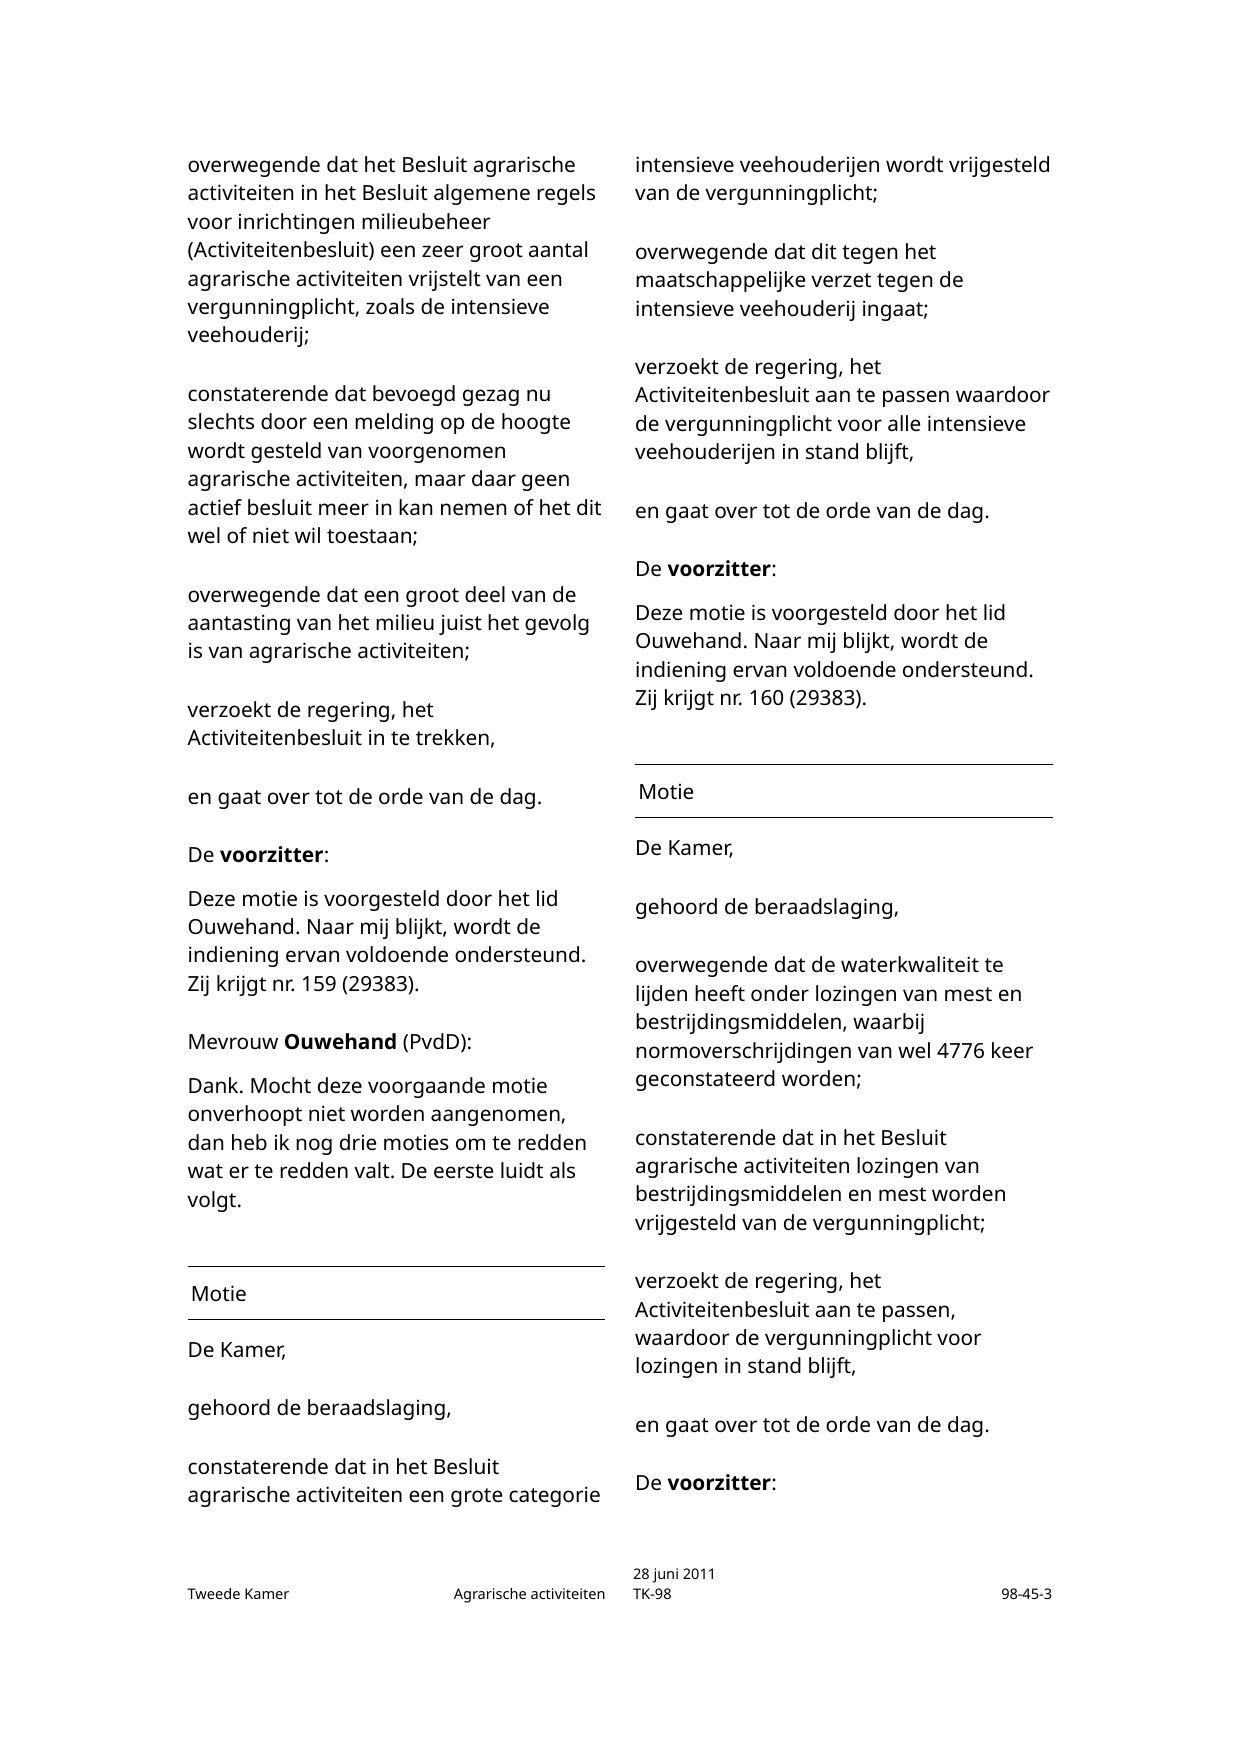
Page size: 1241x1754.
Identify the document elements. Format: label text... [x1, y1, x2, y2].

text en gaat over tot de orde van de dag. [635, 496, 1053, 524]
text De Kamer, [635, 833, 1053, 862]
text Zij krijgt nr. 159 (29383). [187, 969, 605, 997]
text overwegende dat dit tegen het maatschappelijke verzet tegen de intensieve veehouderij ingaat; [635, 237, 1053, 322]
text Mevrouw Ouwehand (PvdD): [187, 1027, 605, 1056]
text verzoekt de regering, het Activiteitenbesluit in te trekken, [187, 695, 605, 752]
text overwegende dat een groot deel van de aantasting van het milieu juist het gevolg is van agrarische activiteiten; [187, 580, 605, 665]
text Zij krijgt nr. 160 (29383). [635, 683, 1053, 712]
text en gaat over tot de orde van de dag. [635, 1410, 1053, 1438]
text constaterende dat in het Besluit agrarische activiteiten lozingen van bestrijdingsmiddelen en mest worden vrijgesteld van de vergunningplicht; [635, 1123, 1053, 1236]
text Deze motie is voorgesteld door het lid Ouwehand. Naar mij blijkt, wordt de indiening ervan voldoende ondersteund. [187, 884, 605, 969]
text en gaat over tot de orde van de dag. [187, 782, 605, 810]
text constaterende dat in het Besluit agrarische activiteiten een grote categorie [187, 1452, 605, 1509]
text overwegende dat het Besluit agrarische activiteiten in het Besluit algemene regels voor inrichtingen milieubeheer (Activiteitenbesluit) een zeer groot aantal agrarische activiteiten vrijstelt van een vergunningplicht, zoals de intensieve veehouderij; [187, 150, 605, 349]
subtitle Motie [187, 1267, 605, 1320]
text gehoord de beraadslaging, [187, 1393, 605, 1422]
text gehoord de beraadslaging, [635, 892, 1053, 920]
text intensieve veehouderijen wordt vrijgesteld van de vergunningplicht; [635, 150, 1053, 207]
subtitle Motie [635, 765, 1053, 817]
text De voorzitter: [635, 1468, 1053, 1497]
text verzoekt de regering, het Activiteitenbesluit aan te passen waardoor de vergunningplicht voor alle intensieve veehouderijen in stand blijft, [635, 352, 1053, 466]
text Deze motie is voorgesteld door het lid Ouwehand. Naar mij blijkt, wordt de indiening ervan voldoende ondersteund. [635, 598, 1053, 683]
text overwegende dat de waterkwaliteit te lijden heeft onder lozingen van mest en bestrijdingsmiddelen, waarbij normoverschrijdingen van wel 4776 keer geconstateerd worden; [635, 950, 1053, 1093]
text Dank. Mocht deze voorgaande motie onverhoopt niet worden aangenomen, dan heb ik nog drie moties om te redden wat er te redden valt. De eerste luidt als volgt. [187, 1071, 605, 1213]
text constaterende dat bevoegd gezag nu slechts door een melding op de hoogte wordt gesteld van voorgenomen agrarische activiteiten, maar daar geen actief besluit meer in kan nemen of het dit wel of niet wil toestaan; [187, 379, 605, 550]
text De voorzitter: [635, 554, 1053, 583]
text De Kamer, [187, 1335, 605, 1363]
text verzoekt de regering, het Activiteitenbesluit aan te passen, waardoor de vergunningplicht voor lozingen in stand blijft, [635, 1266, 1053, 1380]
text De voorzitter: [187, 840, 605, 869]
